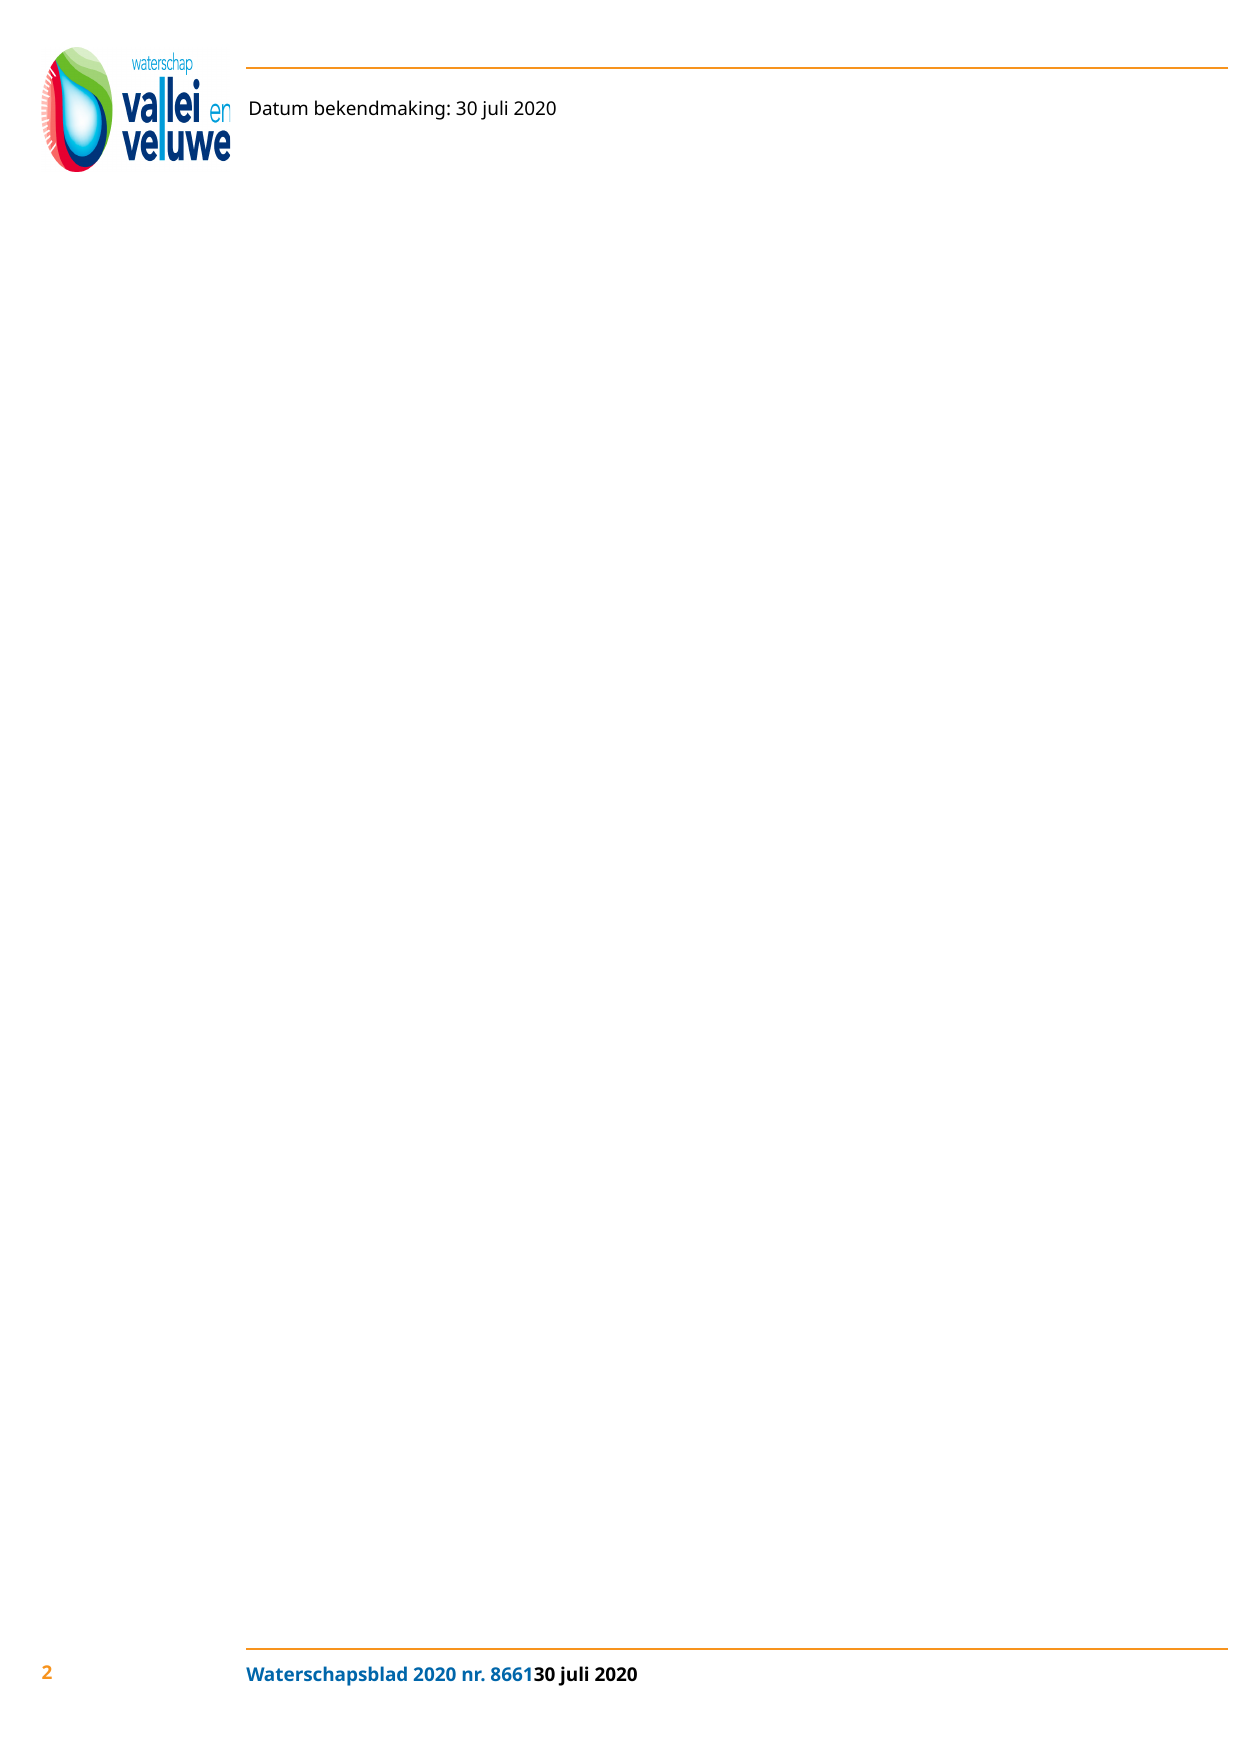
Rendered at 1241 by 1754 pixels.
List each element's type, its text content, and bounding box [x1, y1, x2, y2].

picture [41, 47, 231, 172]
text Datum bekendmaking: 30 juli 2020 [248, 95, 1152, 121]
